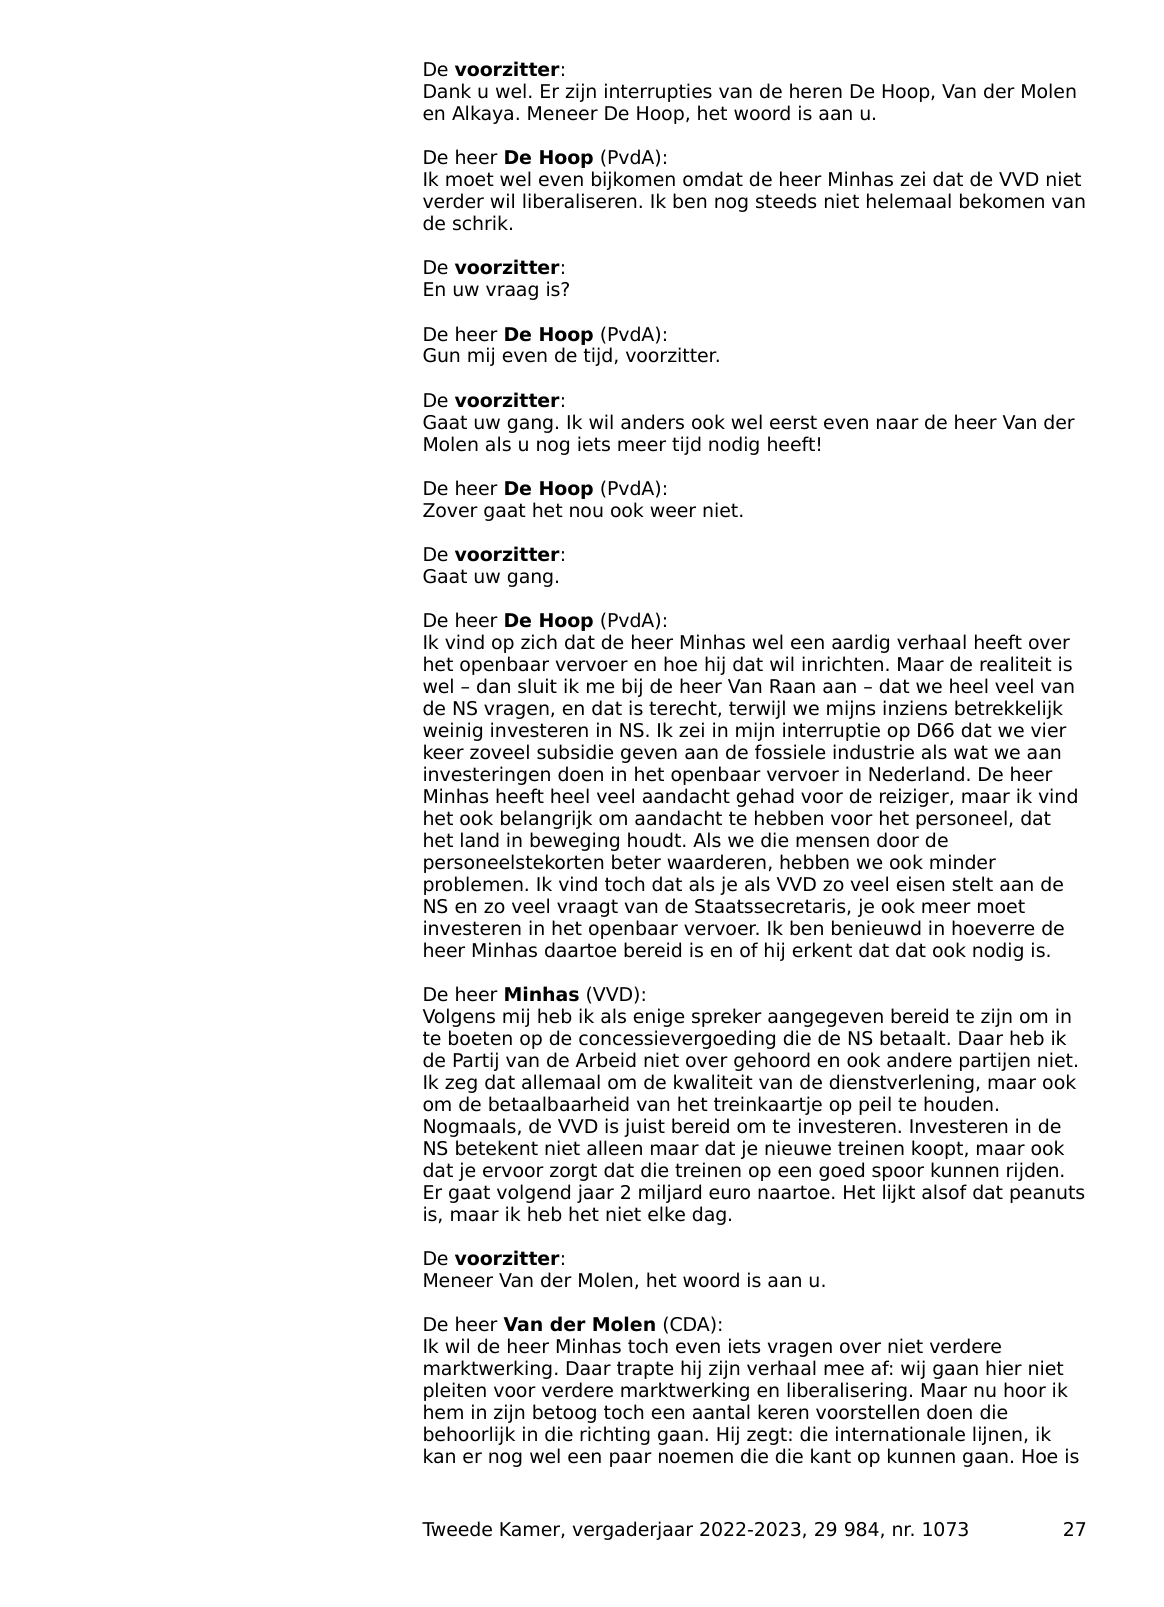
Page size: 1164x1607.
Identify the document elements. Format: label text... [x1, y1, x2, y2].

text De heer De Hoop (PvdA): [422, 323, 1087, 345]
text De voorzitter: [422, 389, 1087, 412]
text Volgens mij heb ik als enige spreker aangegeven bereid te zijn om in te boeten op de concessievergoeding die de NS betaalt. Daar heb ik de Partij van de Arbeid niet over gehoord en ook andere partijen niet. Ik zeg dat allemaal om de kwaliteit van de dienstverlening, maar ook om de betaalbaarheid van het treinkaartje op peil te houden. Nogmaals, de VVD is juist bereid om te investeren. Investeren in de NS betekent niet alleen maar dat je nieuwe treinen koopt, maar ook dat je ervoor zorgt dat die treinen op een goed spoor kunnen rijden. Er gaat volgend jaar 2 miljard euro naartoe. Het lijkt alsof dat peanuts is, maar ik heb het niet elke dag. [422, 1006, 1087, 1226]
text Meneer Van der Molen, het woord is aan u. [422, 1270, 1087, 1292]
text Zover gaat het nou ook weer niet. [422, 500, 1087, 522]
text Ik wil de heer Minhas toch even iets vragen over niet verdere marktwerking. Daar trapte hij zijn verhaal mee af: wij gaan hier niet pleiten voor verdere marktwerking en liberalisering. Maar nu hoor ik hem in zijn betoog toch een aantal keren voorstellen doen die behoorlijk in die richting gaan. Hij zegt: die internationale lijnen, ik kan er nog wel een paar noemen die die kant op kunnen gaan. Hoe is [422, 1336, 1087, 1468]
text De heer De Hoop (PvdA): [422, 478, 1087, 500]
text Gaat uw gang. Ik wil anders ook wel eerst even naar de heer Van der Molen als u nog iets meer tijd nodig heeft! [422, 412, 1087, 456]
text Gaat uw gang. [422, 566, 1087, 588]
text De heer De Hoop (PvdA): [422, 147, 1087, 169]
text De voorzitter: [422, 544, 1087, 566]
text Ik moet wel even bijkomen omdat de heer Minhas zei dat de VVD niet verder wil liberaliseren. Ik ben nog steeds niet helemaal bekomen van de schrik. [422, 169, 1087, 235]
text De heer De Hoop (PvdA): [422, 610, 1087, 632]
text En uw vraag is? [422, 279, 1087, 301]
text De voorzitter: [422, 257, 1087, 279]
text Ik vind op zich dat de heer Minhas wel een aardig verhaal heeft over het openbaar vervoer en hoe hij dat wil inrichten. Maar de realiteit is wel – dan sluit ik me bij de heer Van Raan aan – dat we heel veel van de NS vragen, en dat is terecht, terwijl we mijns inziens betrekkelijk weinig investeren in NS. Ik zei in mijn interruptie op D66 dat we vier keer zoveel subsidie geven aan de fossiele industrie als wat we aan investeringen doen in het openbaar vervoer in Nederland. De heer Minhas heeft heel veel aandacht gehad voor de reiziger, maar ik vind het ook belangrijk om aandacht te hebben voor het personeel, dat het land in beweging houdt. Als we die mensen door de personeelstekorten beter waarderen, hebben we ook minder problemen. Ik vind toch dat als je als VVD zo veel eisen stelt aan de NS en zo veel vraagt van de Staatssecretaris, je ook meer moet investeren in het openbaar vervoer. Ik ben benieuwd in hoeverre de heer Minhas daartoe bereid is en of hij erkent dat dat ook nodig is. [422, 632, 1087, 962]
text De voorzitter: [422, 1248, 1087, 1270]
text De heer Van der Molen (CDA): [422, 1314, 1087, 1336]
text Gun mij even de tijd, voorzitter. [422, 345, 1087, 367]
text De voorzitter: [422, 59, 1087, 81]
text De heer Minhas (VVD): [422, 984, 1087, 1006]
text Dank u wel. Er zijn interrupties van de heren De Hoop, Van der Molen en Alkaya. Meneer De Hoop, het woord is aan u. [422, 81, 1087, 125]
